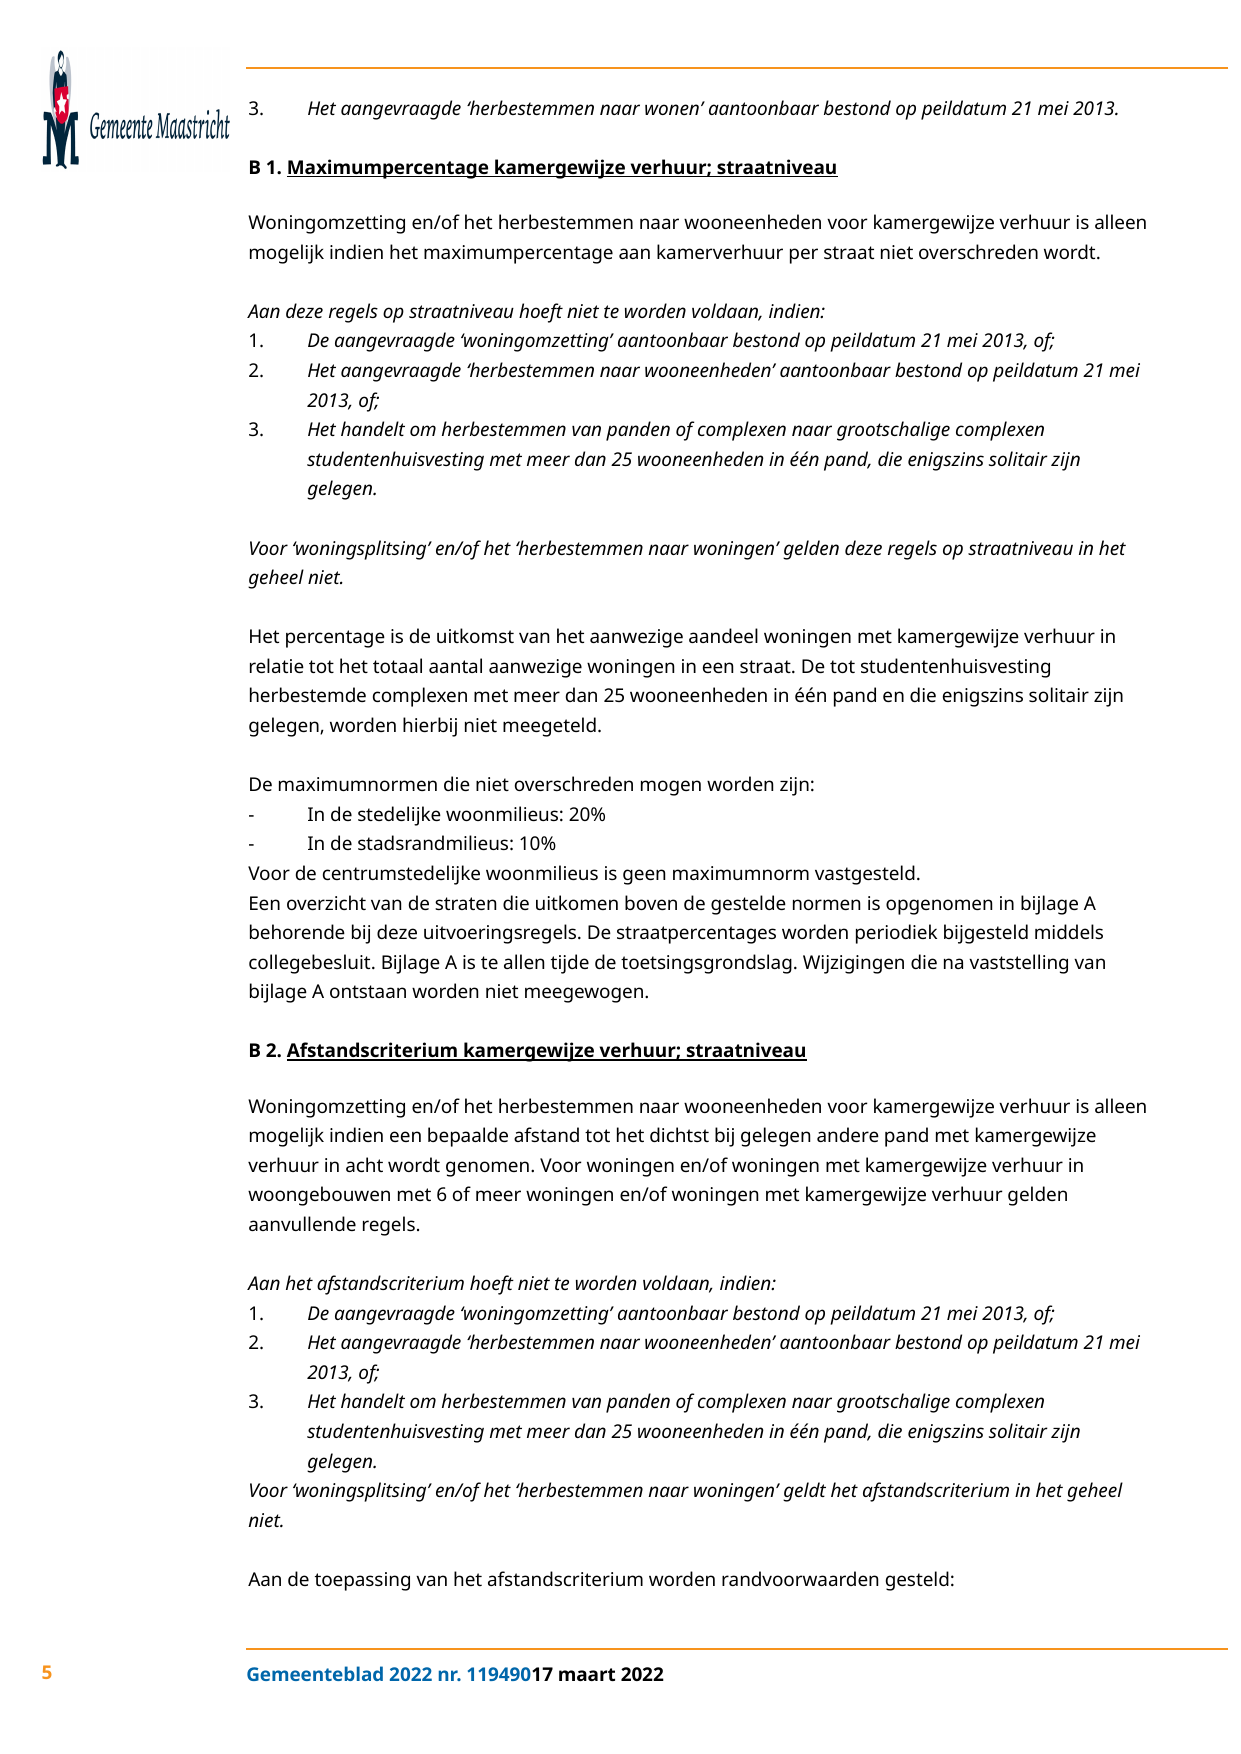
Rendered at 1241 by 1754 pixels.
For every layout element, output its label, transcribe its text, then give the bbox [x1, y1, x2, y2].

text Een overzicht van de straten die uitkomen boven de gestelde normen is opgenomen in bijlage A behorende bij deze uitvoeringsregels. De straatpercentages worden periodiek bijgesteld middels collegebesluit. Bijlage A is te allen tijde de toetsingsgrondslag. Wijzigingen die na vaststelling van bijlage A ontstaan worden niet meegewogen. [248, 890, 1152, 1004]
text B 2. Afstandscriterium kamergewijze verhuur; straatniveau [248, 1038, 1152, 1063]
list Het aangevraagde ‘herbestemmen naar wooneenheden’ aantoonbaar bestond op peildatum 21 mei 2013, of; [248, 357, 1152, 412]
list Het aangevraagde ‘herbestemmen naar wonen’ aantoonbaar bestond op peildatum 21 mei 2013. [248, 95, 1152, 121]
text Aan deze regels op straatniveau hoeft niet te worden voldaan, indien: [248, 298, 1152, 324]
text De maximumnormen die niet overschreden mogen worden zijn: [248, 771, 1152, 797]
list In de stadsrandmilieus: 10% [248, 831, 1152, 856]
list Het handelt om herbestemmen van panden of complexen naar grootschalige complexen studentenhuisvesting met meer dan 25 wooneenheden in één pand, die enigszins solitair zijn gelegen. [248, 1389, 1152, 1474]
text Woningomzetting en/of het herbestemmen naar wooneenheden voor kamergewijze verhuur is alleen mogelijk indien een bepaalde afstand tot het dichtst bij gelegen andere pand met kamergewijze verhuur in acht wordt genomen. Voor woningen en/of woningen met kamergewijze verhuur in woongebouwen met 6 of meer woningen en/of woningen met kamergewijze verhuur gelden aanvullende regels. [248, 1093, 1152, 1237]
list In de stedelijke woonmilieus: 20% [248, 801, 1152, 827]
text Woningomzetting en/of het herbestemmen naar wooneenheden voor kamergewijze verhuur is alleen mogelijk indien het maximumpercentage aan kamerverhuur per straat niet overschreden wordt. [248, 209, 1152, 264]
text Voor ‘woningsplitsing’ en/of het ‘herbestemmen naar woningen’ gelden deze regels op straatniveau in het geheel niet. [248, 535, 1152, 590]
text Het percentage is de uitkomst van het aanwezige aandeel woningen met kamergewijze verhuur in relatie tot het totaal aantal aanwezige woningen in een straat. De tot studentenhuisvesting herbestemde complexen met meer dan 25 wooneenheden in één pand en die enigszins solitair zijn gelegen, worden hierbij niet meegeteld. [248, 623, 1152, 738]
list De aangevraagde ‘woningomzetting’ aantoonbaar bestond op peildatum 21 mei 2013, of; [248, 328, 1152, 353]
list Het aangevraagde ‘herbestemmen naar wooneenheden’ aantoonbaar bestond op peildatum 21 mei 2013, of; [248, 1329, 1152, 1385]
text Voor de centrumstedelijke woonmilieus is geen maximumnorm vastgesteld. [248, 860, 1152, 886]
text Aan het afstandscriterium hoeft niet te worden voldaan, indien: [248, 1270, 1152, 1296]
list Het handelt om herbestemmen van panden of complexen naar grootschalige complexen studentenhuisvesting met meer dan 25 wooneenheden in één pand, die enigszins solitair zijn gelegen. [248, 416, 1152, 501]
text B 1. Maximumpercentage kamergewijze verhuur; straatniveau [248, 154, 1152, 180]
text Voor ‘woningsplitsing’ en/of het ‘herbestemmen naar woningen’ geldt het afstandscriterium in het geheel niet. [248, 1477, 1152, 1533]
picture [41, 47, 231, 172]
text Aan de toepassing van het afstandscriterium worden randvoorwaarden gesteld: [248, 1566, 1152, 1592]
list De aangevraagde ‘woningomzetting’ aantoonbaar bestond op peildatum 21 mei 2013, of; [248, 1300, 1152, 1326]
